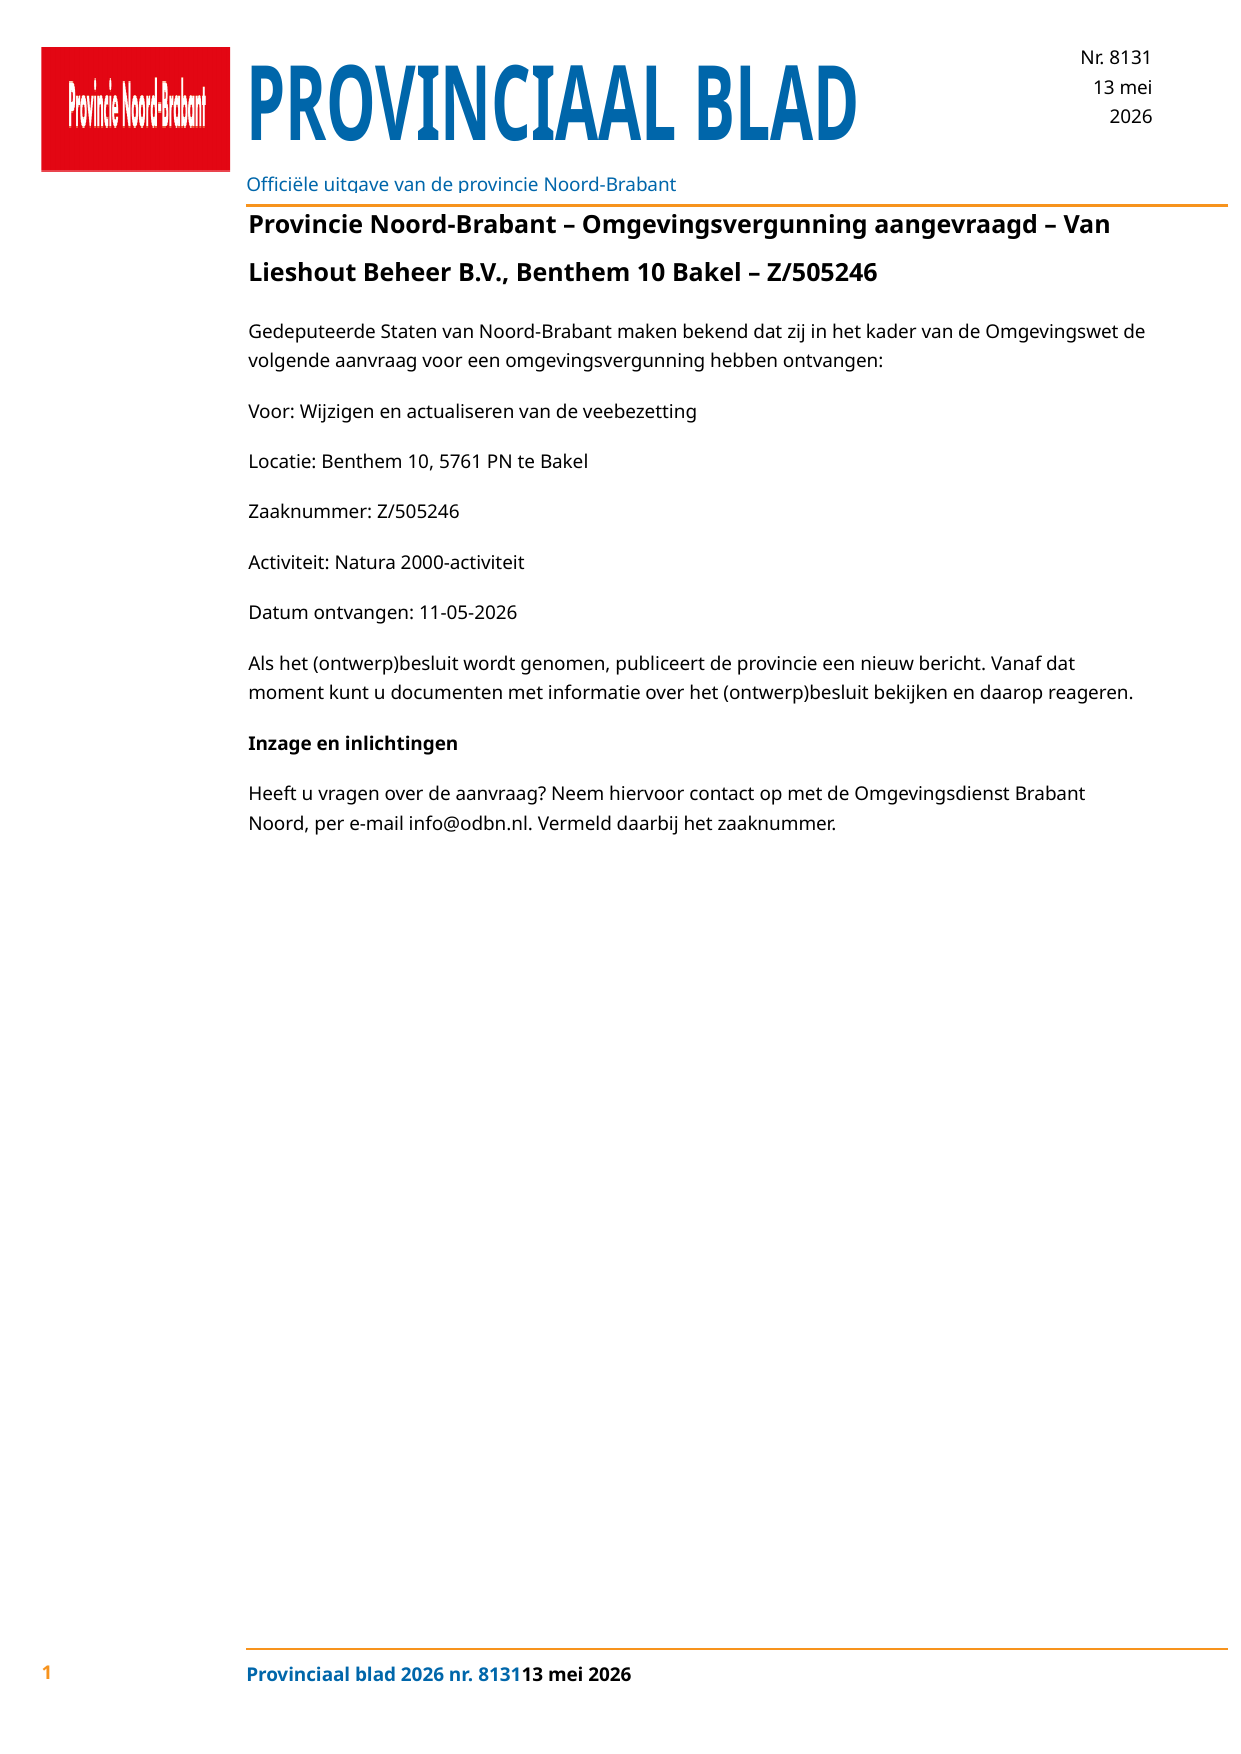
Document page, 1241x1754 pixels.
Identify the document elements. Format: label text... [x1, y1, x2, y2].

text Locatie: Benthem 10, 5761 PN te Bakel [248, 448, 1152, 474]
text Zaaknummer: Z/505246 [248, 499, 1152, 524]
text Als het (ontwerp)besluit wordt genomen, publiceert de provincie een nieuw bericht. Vanaf dat moment kunt u documenten met informatie over het (ontwerp)besluit bekijken en daarop reageren. [248, 650, 1152, 705]
text Provincie Noord-Brabant – Omgevingsvergunning aangevraagd – Van Lieshout Beheer B.V., Benthem 10 Bakel – Z/505246 [248, 207, 1152, 288]
text Activiteit: Natura 2000-activiteit [248, 549, 1152, 575]
text Datum ontvangen: 11-05-2026 [248, 599, 1152, 625]
picture [41, 47, 231, 172]
text Voor: Wijzigen en actualiseren van de veebezetting [248, 398, 1152, 424]
text Heeft u vragen over de aanvraag? Neem hiervoor contact op met de Omgevingsdienst Brabant Noord, per e-mail info@odbn.nl. Vermeld daarbij het zaaknummer. [248, 780, 1152, 836]
text Inzage en inlichtingen [248, 730, 1152, 756]
text Gedeputeerde Staten van Noord-Brabant maken bekend dat zij in het kader van de Omgevingswet de volgende aanvraag voor een omgevingsvergunning hebben ontvangen: [248, 318, 1152, 373]
